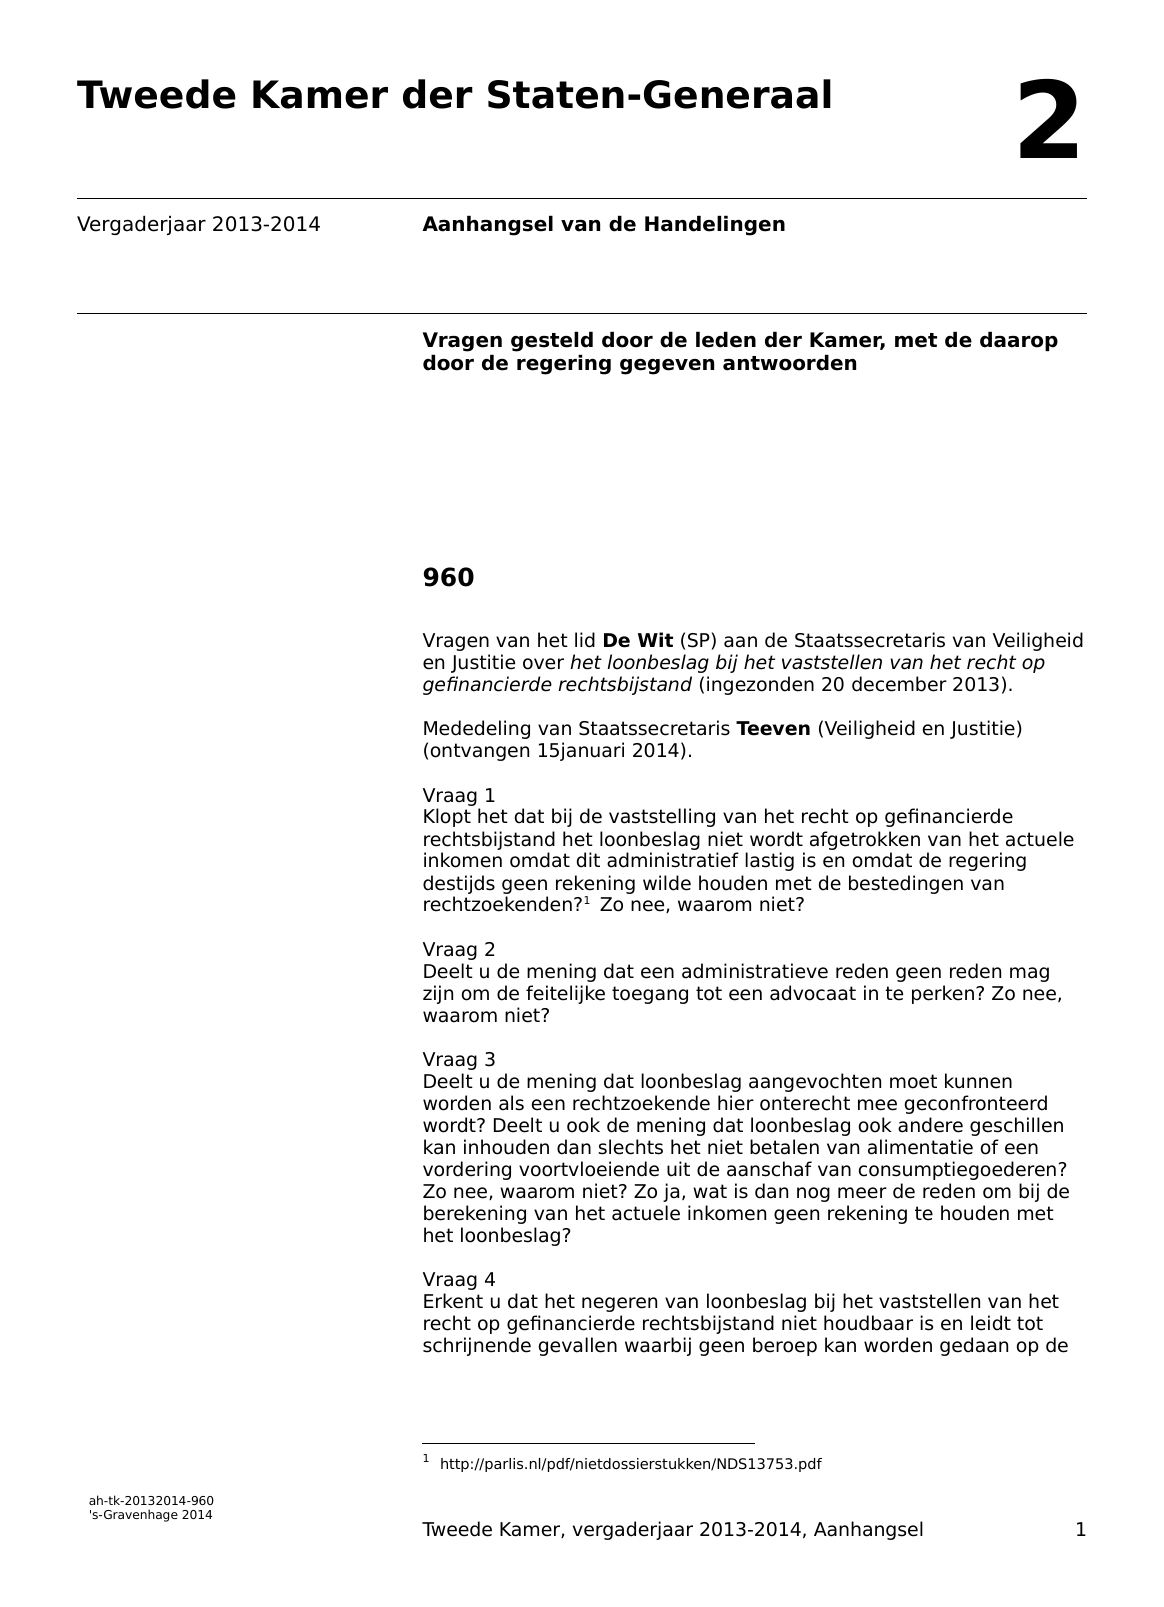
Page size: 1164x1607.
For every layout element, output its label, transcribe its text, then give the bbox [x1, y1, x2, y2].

text http://parlis.nl/pdf/nietdossierstukken/NDS13753.pdf [422, 1452, 1087, 1474]
text Deelt u de mening dat een administratieve reden geen reden mag zijn om de feitelijke toegang tot een advocaat in te perken? Zo nee, waarom niet? [422, 961, 1087, 1026]
text Erkent u dat het negeren van loonbeslag bij het vaststellen van het recht op gefinancierde rechtsbijstand niet houdbaar is en leidt tot schrijnende gevallen waarbij geen beroep kan worden gedaan op de [422, 1291, 1087, 1357]
table_header Tweede Kamer der Staten-Generaal [77, 59, 886, 198]
table_header 2 [886, 59, 1087, 198]
text Deelt u de mening dat loonbeslag aangevochten moet kunnen worden als een rechtzoekende hier onterecht mee geconfronteerd wordt? Deelt u ook de mening dat loonbeslag ook andere geschillen kan inhouden dan slechts het niet betalen van alimentatie of een vordering voortvloeiende uit de aanschaf van consumptiegoederen? Zo nee, waarom niet? Zo ja, wat is dan nog meer de reden om bij de berekening van het actuele inkomen geen rekening te houden met het loonbeslag? [422, 1071, 1087, 1246]
text Vraag 4 [422, 1269, 1087, 1291]
text Vraag 1 [422, 784, 1087, 806]
text Mededeling van Staatssecretaris Teeven (Veiligheid en Justitie) (ontvangen 15januari 2014). [422, 718, 1087, 762]
text Vraag 2 [422, 938, 1087, 961]
table_cell Vragen gesteld door de leden der Kamer, met de daarop door de regering gegeven antwoorden [422, 314, 1087, 375]
text Vragen van het lid De Wit (SP) aan de Staatssecretaris van Veiligheid en Justitie over het loonbeslag bij het vaststellen van het recht op gefinancierde rechtsbijstand (ingezonden 20 december 2013). [422, 630, 1087, 696]
text 960 [422, 563, 1087, 592]
text Klopt het dat bij de vaststelling van het recht op gefinancierde rechtsbijstand het loonbeslag niet wordt afgetrokken van het actuele inkomen omdat dit administratief lastig is en omdat de regering destijds geen rekening wilde houden met de bestedingen van rechtzoekenden? Zo nee, waarom niet? [422, 806, 1087, 916]
text 's-Gravenhage 2014 [88, 1508, 323, 1522]
table_cell [77, 314, 422, 375]
table_cell Aanhangsel van de Handelingen [422, 199, 1087, 313]
table_cell Vergaderjaar 2013-2014 [77, 199, 422, 313]
text ah-tk-20132014-960 [88, 1494, 323, 1508]
text Vraag 3 [422, 1049, 1087, 1071]
